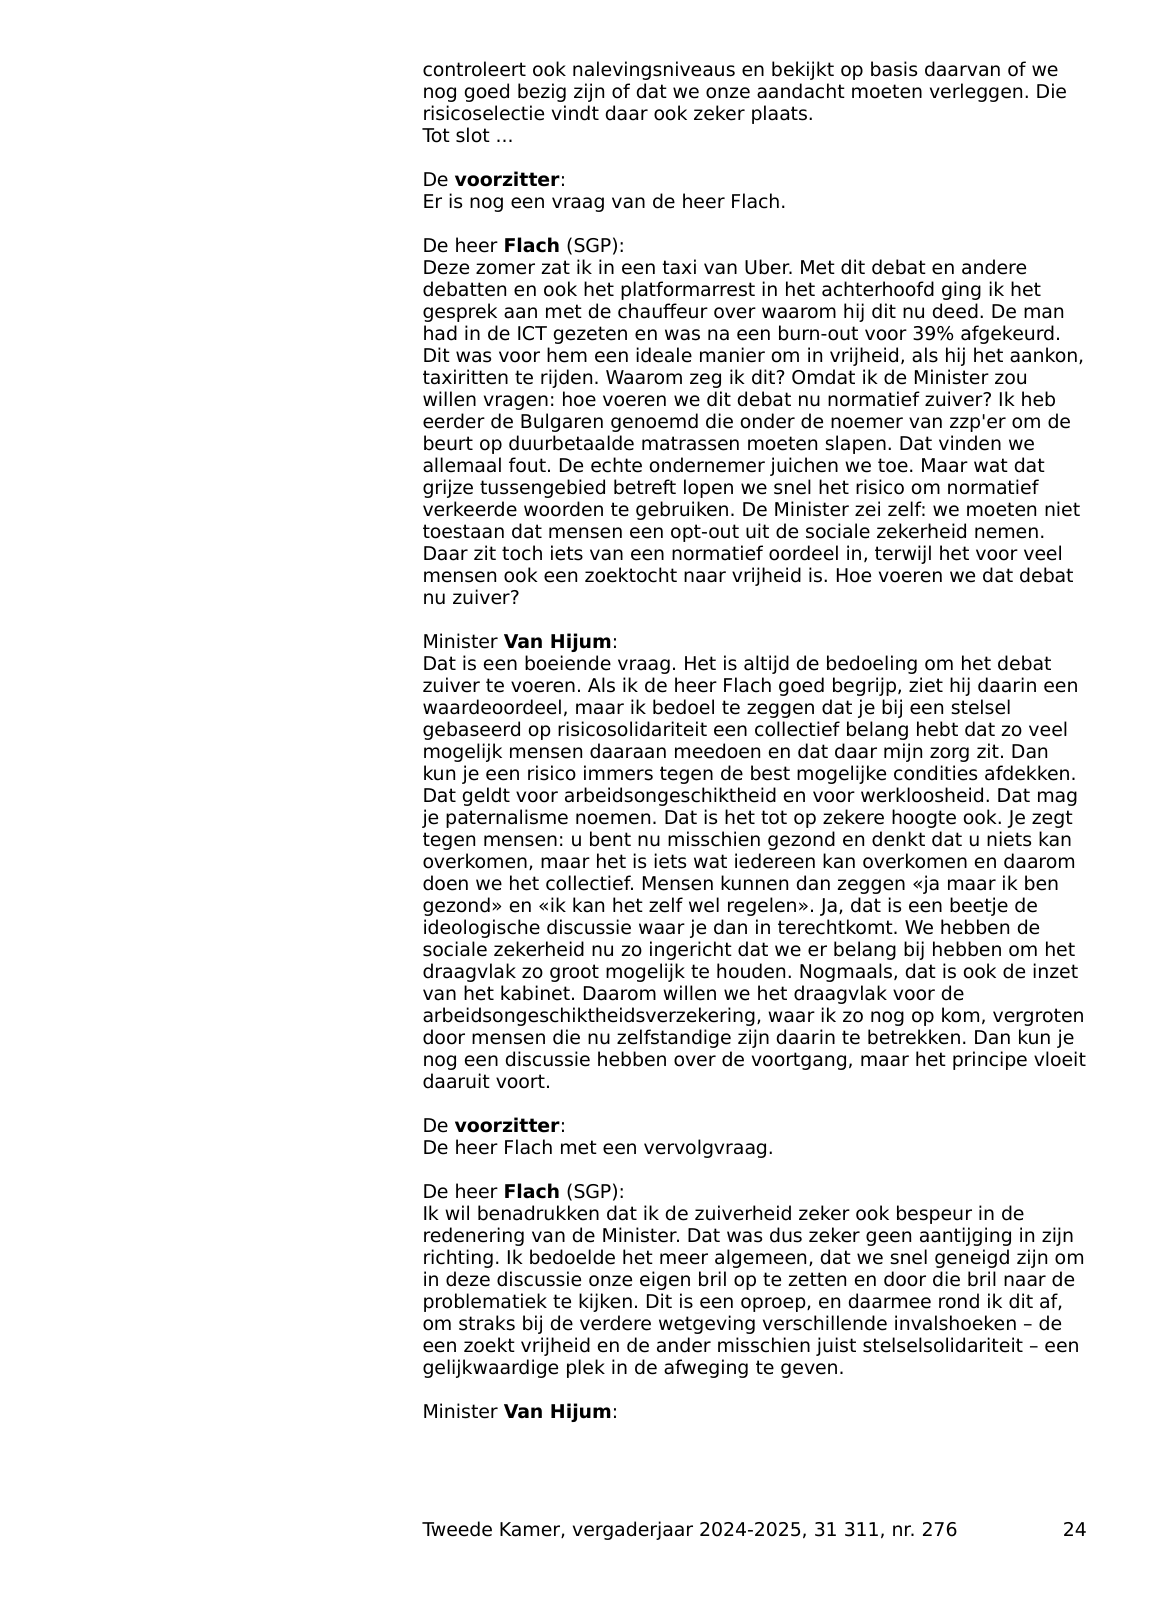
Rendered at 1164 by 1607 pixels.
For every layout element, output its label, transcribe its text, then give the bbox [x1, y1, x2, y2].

text Dat is een boeiende vraag. Het is altijd de bedoeling om het debat zuiver te voeren. Als ik de heer Flach goed begrijp, ziet hij daarin een waardeoordeel, maar ik bedoel te zeggen dat je bij een stelsel gebaseerd op risicosolidariteit een collectief belang hebt dat zo veel mogelijk mensen daaraan meedoen en dat daar mijn zorg zit. Dan kun je een risico immers tegen de best mogelijke condities afdekken. Dat geldt voor arbeidsongeschiktheid en voor werkloosheid. Dat mag je paternalisme noemen. Dat is het tot op zekere hoogte ook. Je zegt tegen mensen: u bent nu misschien gezond en denkt dat u niets kan overkomen, maar het is iets wat iedereen kan overkomen en daarom doen we het collectief. Mensen kunnen dan zeggen «ja maar ik ben gezond» en «ik kan het zelf wel regelen». Ja, dat is een beetje de ideologische discussie waar je dan in terechtkomt. We hebben de sociale zekerheid nu zo ingericht dat we er belang bij hebben om het draagvlak zo groot mogelijk te houden. Nogmaals, dat is ook de inzet van het kabinet. Daarom willen we het draagvlak voor de arbeidsongeschiktheidsverzekering, waar ik zo nog op kom, vergroten door mensen die nu zelfstandige zijn daarin te betrekken. Dan kun je nog een discussie hebben over de voortgang, maar het principe vloeit daaruit voort. [422, 653, 1087, 1093]
text Minister Van Hijum: [422, 1401, 1087, 1423]
text Ik wil benadrukken dat ik de zuiverheid zeker ook bespeur in de redenering van de Minister. Dat was dus zeker geen aantijging in zijn richting. Ik bedoelde het meer algemeen, dat we snel geneigd zijn om in deze discussie onze eigen bril op te zetten en door die bril naar de problematiek te kijken. Dit is een oproep, en daarmee rond ik dit af, om straks bij de verdere wetgeving verschillende invalshoeken – de een zoekt vrijheid en de ander misschien juist stelselsolidariteit – een gelijkwaardige plek in de afweging te geven. [422, 1203, 1087, 1379]
text Minister Van Hijum: [422, 631, 1087, 653]
text De heer Flach (SGP): [422, 1181, 1087, 1203]
text De voorzitter: [422, 1115, 1087, 1137]
text Deze zomer zat ik in een taxi van Uber. Met dit debat en andere debatten en ook het platformarrest in het achterhoofd ging ik het gesprek aan met de chauffeur over waarom hij dit nu deed. De man had in de ICT gezeten en was na een burn-out voor 39% afgekeurd. Dit was voor hem een ideale manier om in vrijheid, als hij het aankon, taxiritten te rijden. Waarom zeg ik dit? Omdat ik de Minister zou willen vragen: hoe voeren we dit debat nu normatief zuiver? Ik heb eerder de Bulgaren genoemd die onder de noemer van zzp'er om de beurt op duurbetaalde matrassen moeten slapen. Dat vinden we allemaal fout. De echte ondernemer juichen we toe. Maar wat dat grijze tussengebied betreft lopen we snel het risico om normatief verkeerde woorden te gebruiken. De Minister zei zelf: we moeten niet toestaan dat mensen een opt-out uit de sociale zekerheid nemen. Daar zit toch iets van een normatief oordeel in, terwijl het voor veel mensen ook een zoektocht naar vrijheid is. Hoe voeren we dat debat nu zuiver? [422, 257, 1087, 609]
text De heer Flach met een vervolgvraag. [422, 1137, 1087, 1159]
text De heer Flach (SGP): [422, 235, 1087, 257]
text controleert ook nalevingsniveaus en bekijkt op basis daarvan of we nog goed bezig zijn of dat we onze aandacht moeten verleggen. Die risicoselectie vindt daar ook zeker plaats. [422, 59, 1087, 125]
text Er is nog een vraag van de heer Flach. [422, 191, 1087, 213]
text Tot slot ... [422, 125, 1087, 147]
text De voorzitter: [422, 169, 1087, 191]
